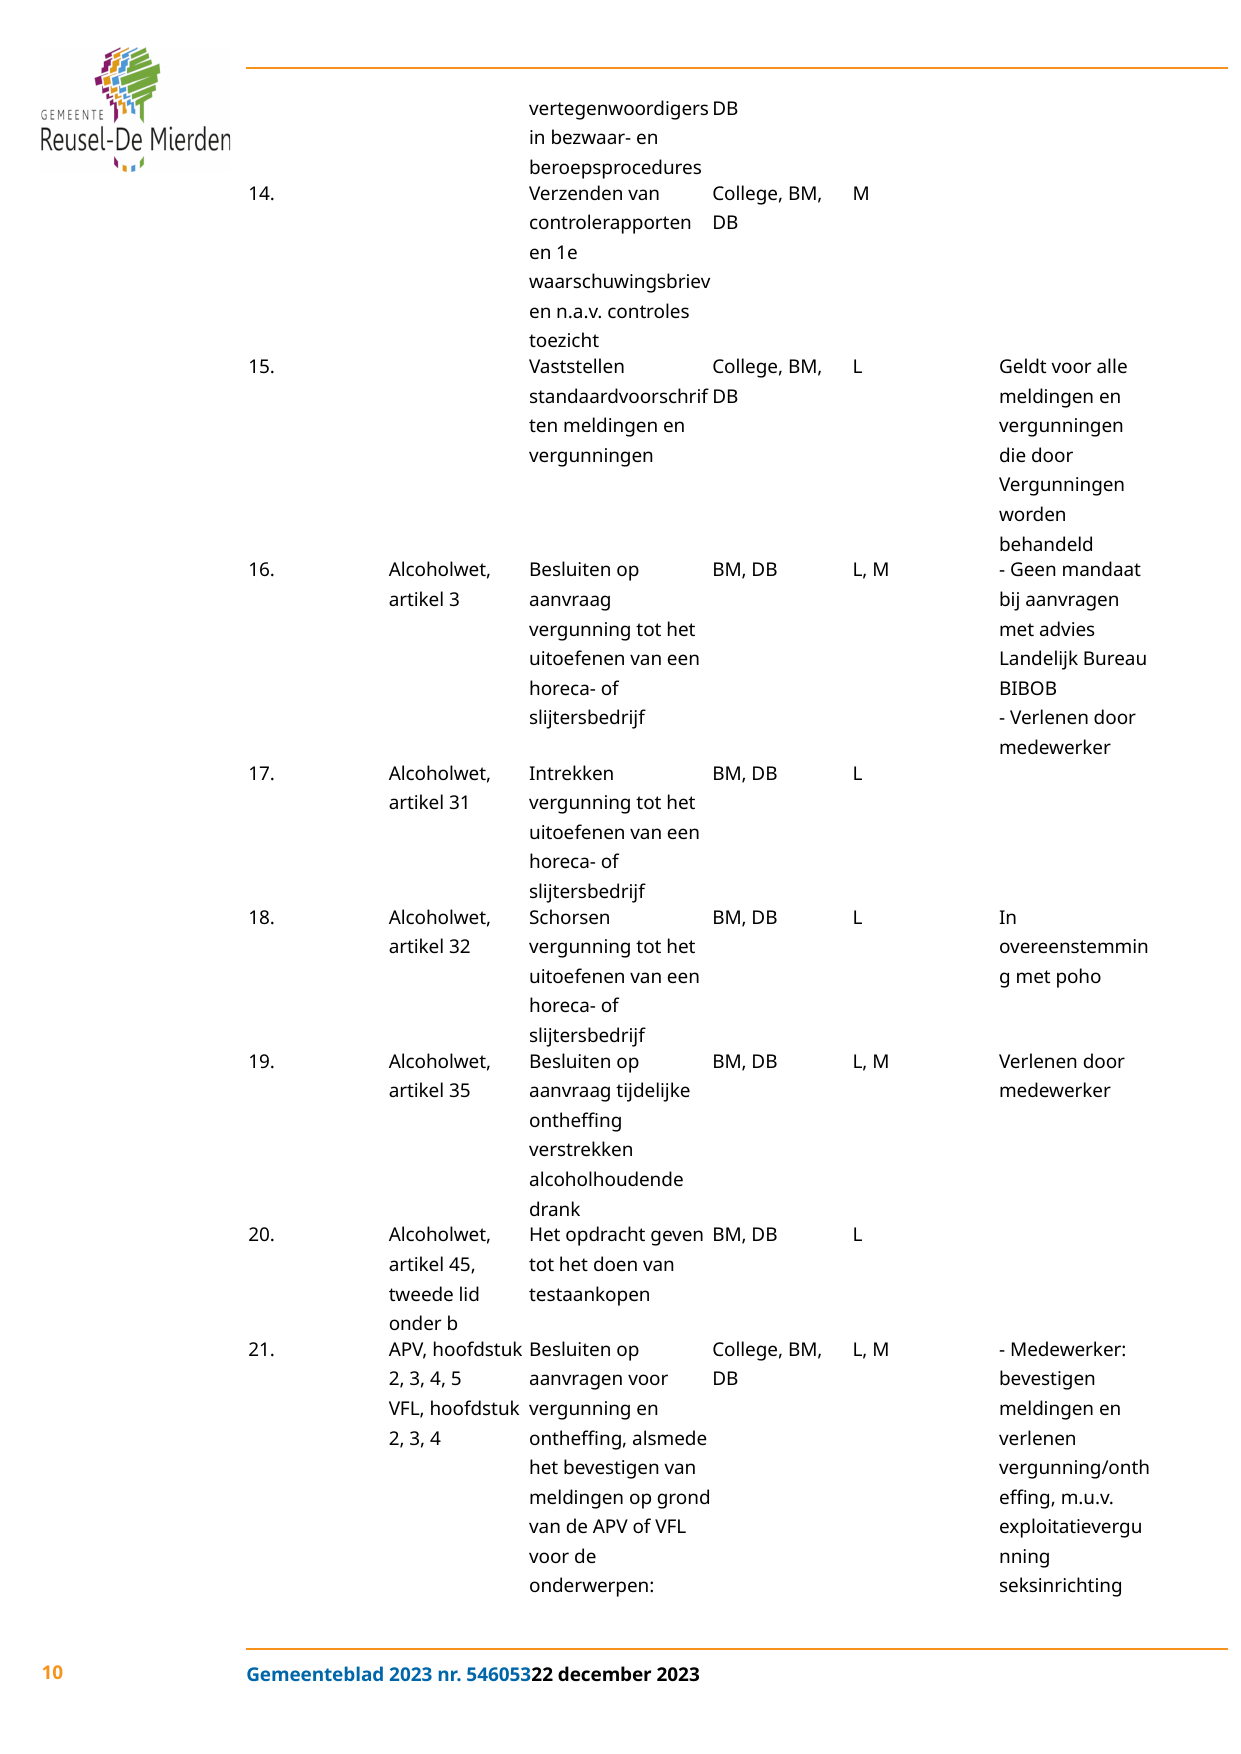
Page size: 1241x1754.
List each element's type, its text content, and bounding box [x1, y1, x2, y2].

table_cell 17. [248, 760, 388, 904]
table_cell Het opdracht geven tot het doen van testaankopen [529, 1222, 712, 1336]
table_cell L, M [853, 1048, 999, 1222]
table_cell BM, DB [712, 760, 852, 904]
table_cell Intrekken vergunning tot het uitoefenen van een horeca- of slijtersbedrijf [529, 760, 712, 904]
table_cell [999, 760, 1152, 904]
table_cell L, M [853, 1336, 999, 1598]
table_cell [999, 1222, 1152, 1336]
table_cell 15. [248, 353, 388, 557]
table_cell Besluiten op aanvraag vergunning tot het uitoefenen van een horeca- of slijtersbedrijf [529, 557, 712, 760]
table_cell DB [712, 95, 852, 180]
table_cell College, BM, DB [712, 1336, 852, 1598]
table_cell 19. [248, 1048, 388, 1222]
table_cell Alcoholwet, artikel 32 [389, 904, 529, 1048]
table_cell Vaststellen standaardvoorschriften meldingen en vergunningen [529, 353, 712, 557]
table_cell Verlenen door medewerker [999, 1048, 1152, 1222]
table_cell [389, 353, 529, 557]
table_cell College, BM, DB [712, 180, 852, 353]
table_cell 16. [248, 557, 388, 760]
picture [41, 47, 231, 172]
table_cell BM, DB [712, 1048, 852, 1222]
table_cell [999, 95, 1152, 180]
table_cell L [853, 1222, 999, 1336]
table_cell L [853, 760, 999, 904]
table_cell 14. [248, 180, 388, 353]
table_cell M [853, 180, 999, 353]
table_cell Alcoholwet, artikel 31 [389, 760, 529, 904]
table_cell Besluiten op aanvragen voor vergunning en ontheffing, alsmede het bevestigen van meldingen op grond van de APV of VFL voor de onderwerpen: [529, 1336, 712, 1598]
table_cell [389, 95, 529, 180]
table_cell 21. [248, 1336, 388, 1598]
table_cell L, M [853, 557, 999, 760]
table_cell Geldt voor alle meldingen en vergunningen die door Vergunningen worden behandeld [999, 353, 1152, 557]
table_cell - Geen mandaat bij aanvragen met advies Landelijk Bureau BIBOB - Verlenen door medewerker [999, 557, 1152, 760]
table_cell [853, 95, 999, 180]
table_cell Alcoholwet, artikel 45, tweede lid onder b [389, 1222, 529, 1336]
table_cell BM, DB [712, 557, 852, 760]
table_cell Besluiten op aanvraag tijdelijke ontheffing verstrekken alcoholhoudende drank [529, 1048, 712, 1222]
table_cell In overeenstemming met poho [999, 904, 1152, 1048]
table_cell L [853, 353, 999, 557]
table_cell BM, DB [712, 1222, 852, 1336]
table_cell Verzenden van controlerapporten en 1e waarschuwingsbrieven n.a.v. controles toezicht [529, 180, 712, 353]
table_cell [999, 180, 1152, 353]
table_cell APV, hoofdstuk 2, 3, 4, 5 VFL, hoofdstuk 2, 3, 4 [389, 1336, 529, 1598]
table_cell [248, 95, 388, 180]
table_cell Alcoholwet, artikel 3 [389, 557, 529, 760]
table_cell Schorsen vergunning tot het uitoefenen van een horeca- of slijtersbedrijf [529, 904, 712, 1048]
table_cell 18. [248, 904, 388, 1048]
table_cell vertegenwoordigers in bezwaar- en beroepsprocedures [529, 95, 712, 180]
table_cell Alcoholwet, artikel 35 [389, 1048, 529, 1222]
table_cell College, BM, DB [712, 353, 852, 557]
table_cell L [853, 904, 999, 1048]
table_cell [389, 180, 529, 353]
table_cell - Medewerker: bevestigen meldingen en verlenen vergunning/ontheffing, m.u.v. exploitatievergunning seksinrichting [999, 1336, 1152, 1598]
table_cell 20. [248, 1222, 388, 1336]
table_cell BM, DB [712, 904, 852, 1048]
